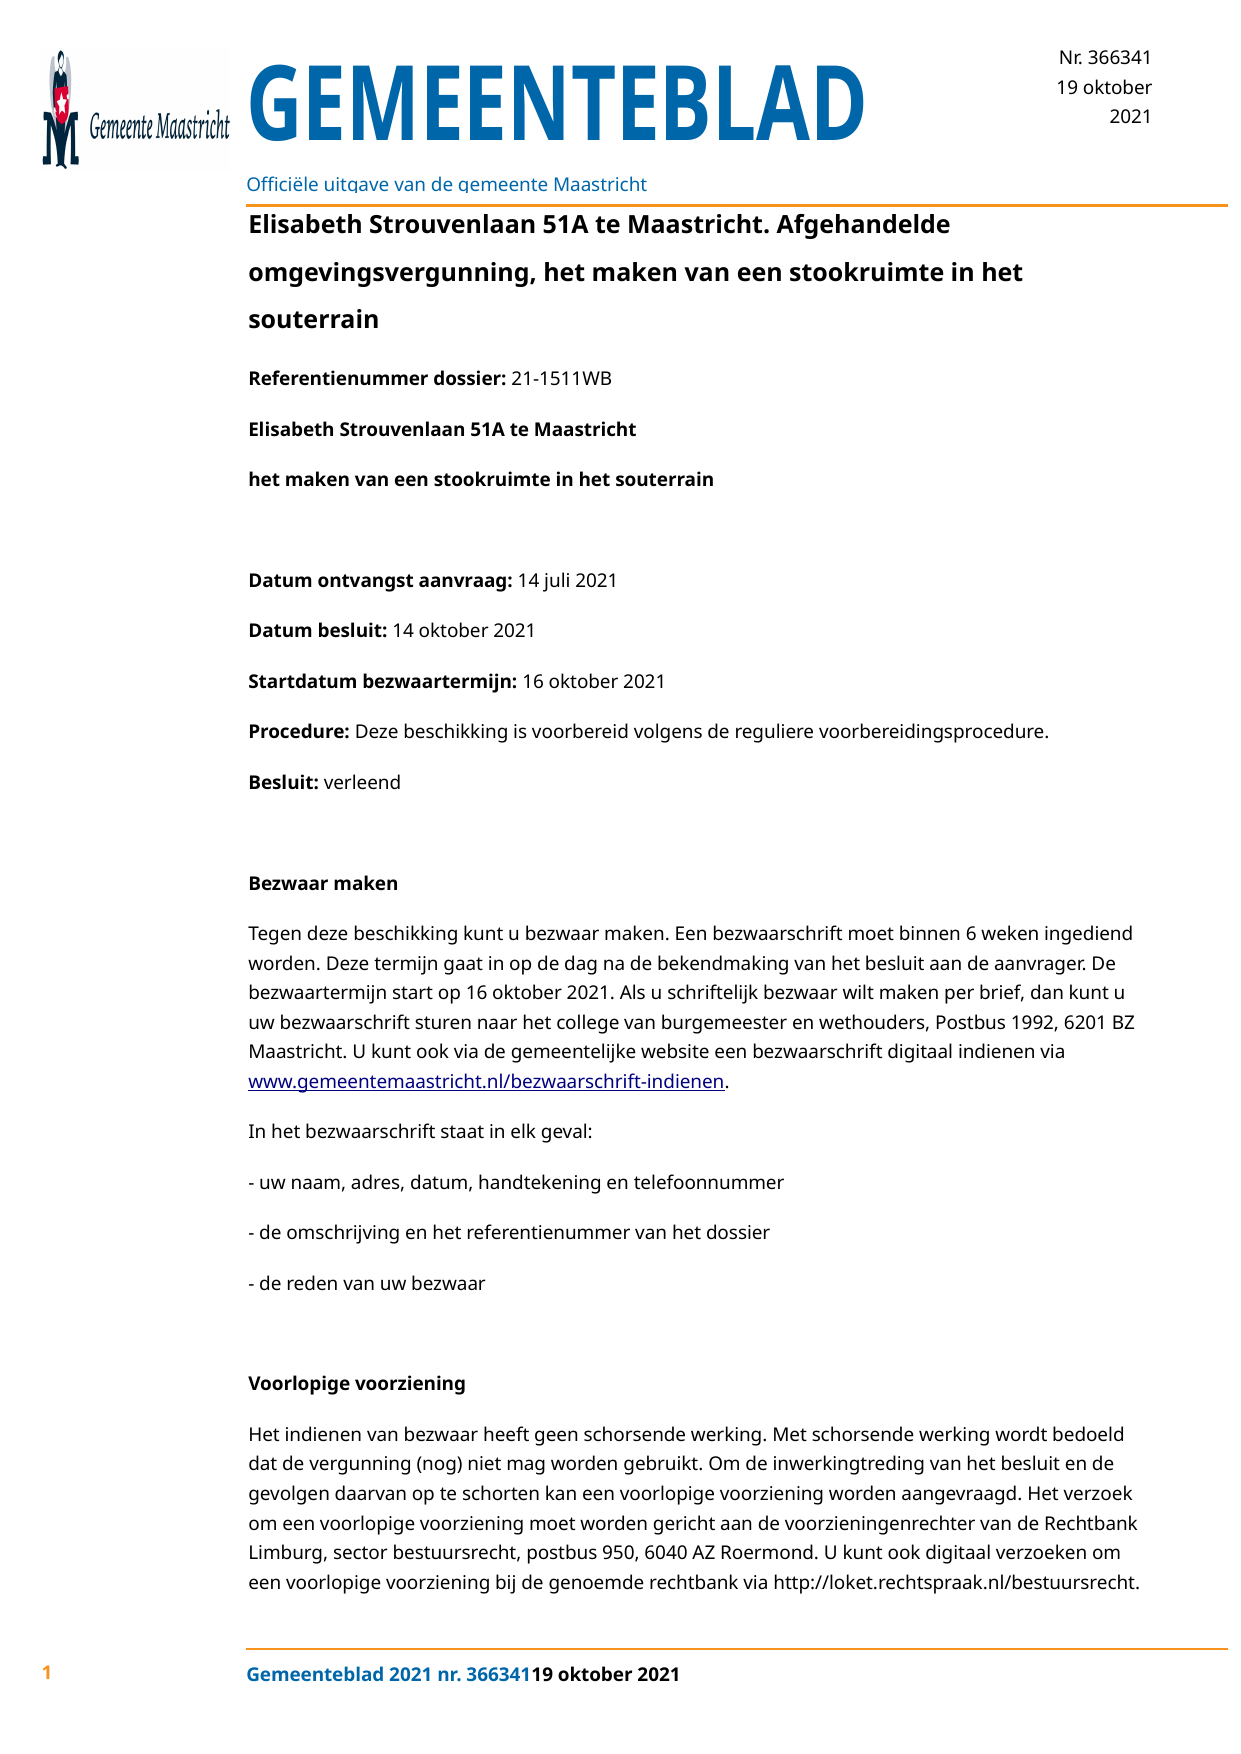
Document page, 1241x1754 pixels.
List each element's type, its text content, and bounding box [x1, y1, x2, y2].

text - de reden van uw bezwaar [248, 1270, 1152, 1295]
text Procedure: Deze beschikking is voorbereid volgens de reguliere voorbereidingsprocedure. [248, 718, 1152, 744]
text Referentienummer dossier: 21-1511WB [248, 366, 1152, 391]
text Het indienen van bezwaar heeft geen schorsende werking. Met schorsende werking wordt bedoeld dat de vergunning (nog) niet mag worden gebruikt. Om de inwerkingtreding van het besluit en de gevolgen daarvan op te schorten kan een voorlopige voorziening worden aangevraagd. Het verzoek om een voorlopige voorziening moet worden gericht aan de voorzieningenrechter van de Rechtbank Limburg, sector bestuursrecht, postbus 950, 6040 AZ Roermond. U kunt ook digitaal verzoeken om een voorlopige voorziening bij de genoemde rechtbank via http://loket.rechtspraak.nl/bestuursrecht. [248, 1421, 1152, 1594]
text - de omschrijving en het referentienummer van het dossier [248, 1219, 1152, 1245]
text Datum besluit: 14 oktober 2021 [248, 618, 1152, 643]
text Datum ontvangst aanvraag: 14 juli 2021 [248, 567, 1152, 593]
text het maken van een stookruimte in het souterrain [248, 466, 1152, 492]
text Elisabeth Strouvenlaan 51A te Maastricht [248, 416, 1152, 442]
text Elisabeth Strouvenlaan 51A te Maastricht. Afgehandelde omgevingsvergunning, het maken van een stookruimte in het souterrain [248, 207, 1152, 336]
text Besluit: verleend [248, 769, 1152, 794]
text Tegen deze beschikking kunt u bezwaar maken. Een bezwaarschrift moet binnen 6 weken ingediend worden. Deze termijn gaat in op de dag na de bekendmaking van het besluit aan de aanvrager. De bezwaartermijn start op 16 oktober 2021. Als u schriftelijk bezwaar wilt maken per brief, dan kunt u uw bezwaarschrift sturen naar het college van burgemeester en wethouders, Postbus 1992, 6201 BZ Maastricht. U kunt ook via de gemeentelijke website een bezwaarschrift digitaal indienen via www.gemeentemaastricht.nl/bezwaarschrift-indienen. [248, 920, 1152, 1094]
picture [41, 47, 231, 172]
text - uw naam, adres, datum, handtekening en telefoonnummer [248, 1169, 1152, 1194]
text Startdatum bezwaartermijn: 16 oktober 2021 [248, 668, 1152, 694]
text Bezwaar maken [248, 870, 1152, 895]
text Voorlopige voorziening [248, 1371, 1152, 1396]
text In het bezwaarschrift staat in elk geval: [248, 1118, 1152, 1144]
